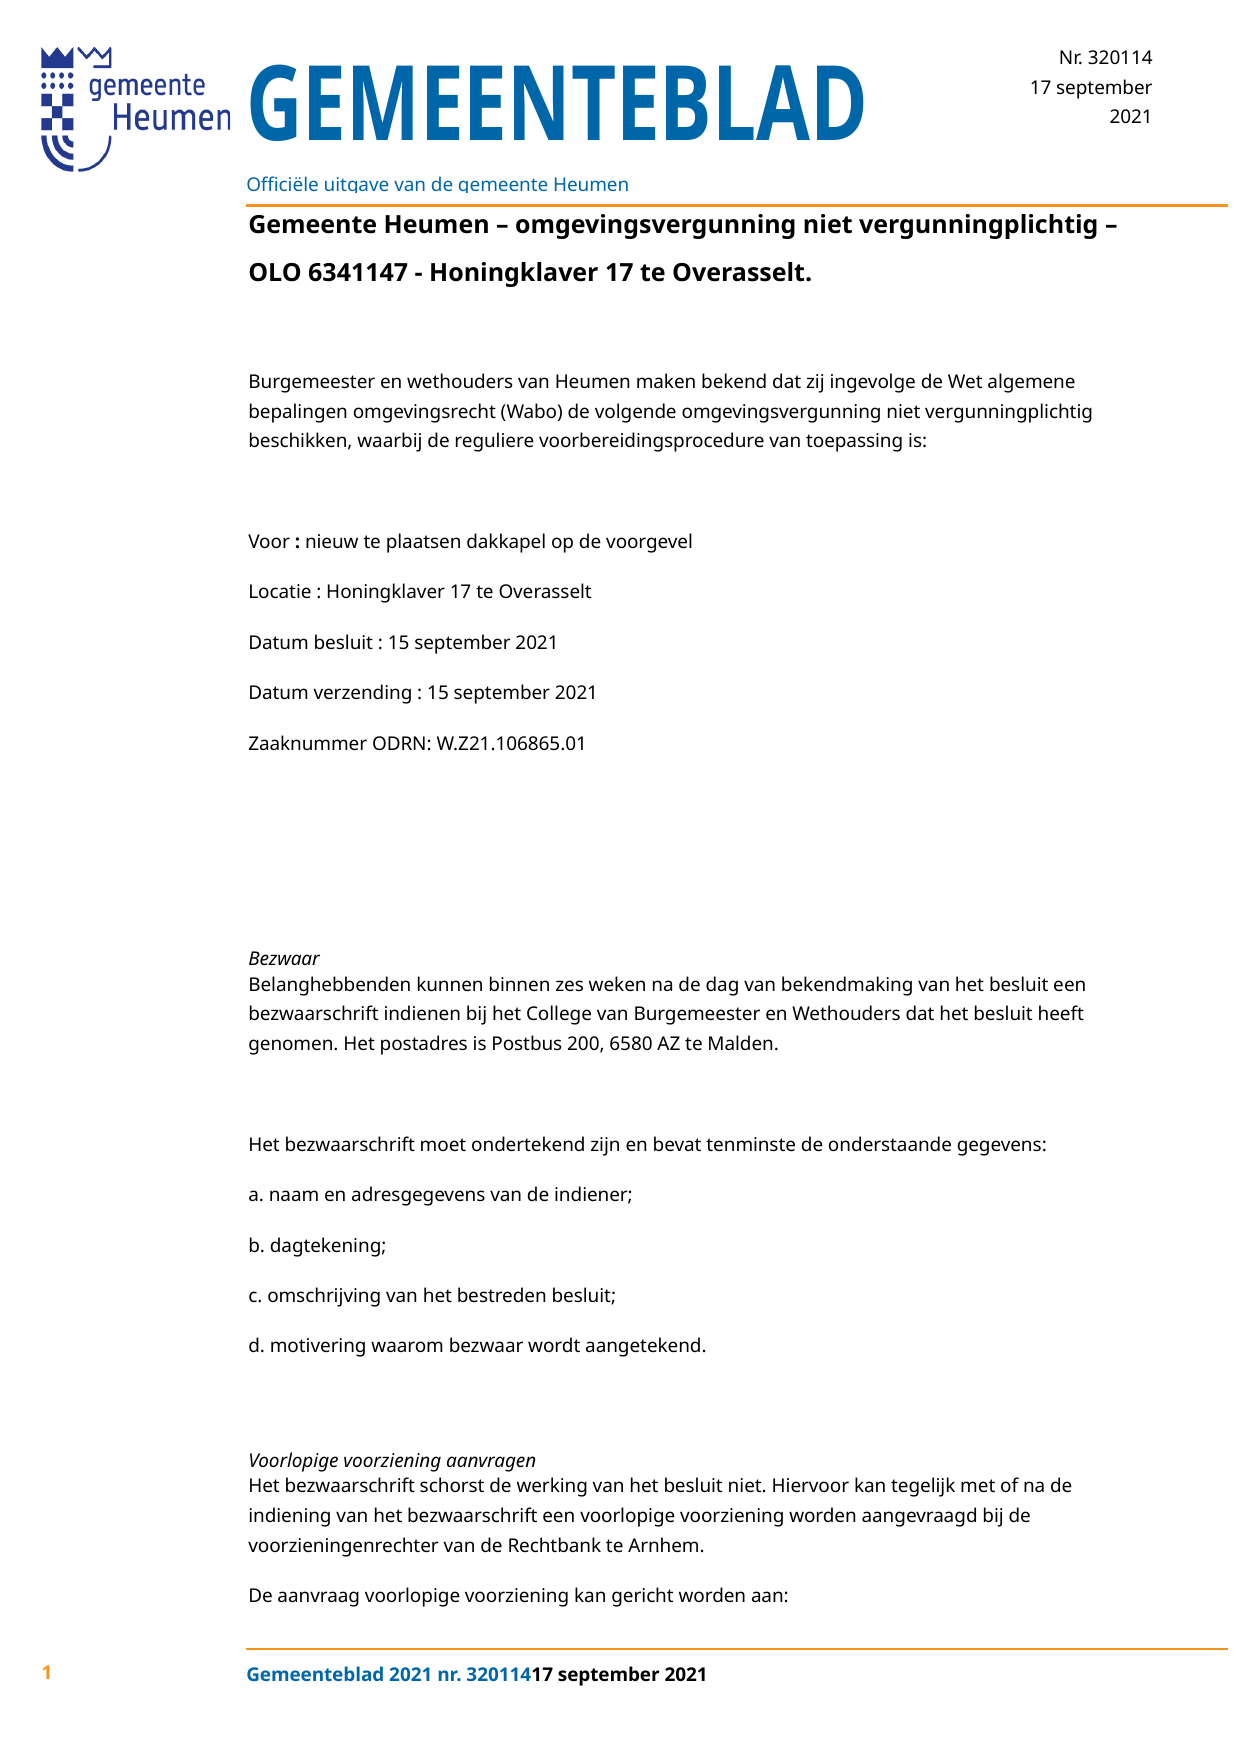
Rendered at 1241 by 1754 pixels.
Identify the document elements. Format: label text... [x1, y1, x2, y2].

text De aanvraag voorlopige voorziening kan gericht worden aan: [248, 1582, 1152, 1608]
text Burgemeester en wethouders van Heumen maken bekend dat zij ingevolge de Wet algemene bepalingen omgevingsrecht (Wabo) de volgende omgevingsvergunning niet vergunningplichtig beschikken, waarbij de reguliere voorbereidingsprocedure van toepassing is: [248, 368, 1152, 453]
text Datum besluit : 15 september 2021 [248, 629, 1152, 655]
text Voorlopige voorziening aanvragen [248, 1447, 1152, 1473]
picture [41, 47, 231, 172]
text d. motivering waarom bezwaar wordt aangetekend. [248, 1333, 1152, 1358]
text Belanghebbenden kunnen binnen zes weken na de dag van bekendmaking van het besluit een bezwaarschrift indienen bij het College van Burgemeester en Wethouders dat het besluit heeft genomen. Het postadres is Postbus 200, 6580 AZ te Malden. [248, 971, 1152, 1056]
text c. omschrijving van het bestreden besluit; [248, 1282, 1152, 1308]
text Bezwaar [248, 945, 1152, 971]
text Locatie : Honingklaver 17 te Overasselt [248, 579, 1152, 604]
text Voor : nieuw te plaatsen dakkapel op de voorgevel [248, 528, 1152, 554]
text Zaaknummer ODRN: W.Z21.106865.01 [248, 730, 1152, 756]
text a. naam en adresgegevens van de indiener; [248, 1181, 1152, 1207]
text Het bezwaarschrift moet ondertekend zijn en bevat tenminste de onderstaande gegevens: [248, 1131, 1152, 1157]
text Het bezwaarschrift schorst de werking van het besluit niet. Hiervoor kan tegelijk met of na de indiening van het bezwaarschrift een voorlopige voorziening worden aangevraagd bij de voorzieningenrechter van de Rechtbank te Arnhem. [248, 1473, 1152, 1558]
text b. dagtekening; [248, 1232, 1152, 1257]
text Datum verzending : 15 september 2021 [248, 679, 1152, 705]
text Gemeente Heumen – omgevingsvergunning niet vergunningplichtig – OLO 6341147 - Honingklaver 17 te Overasselt. [248, 207, 1152, 288]
